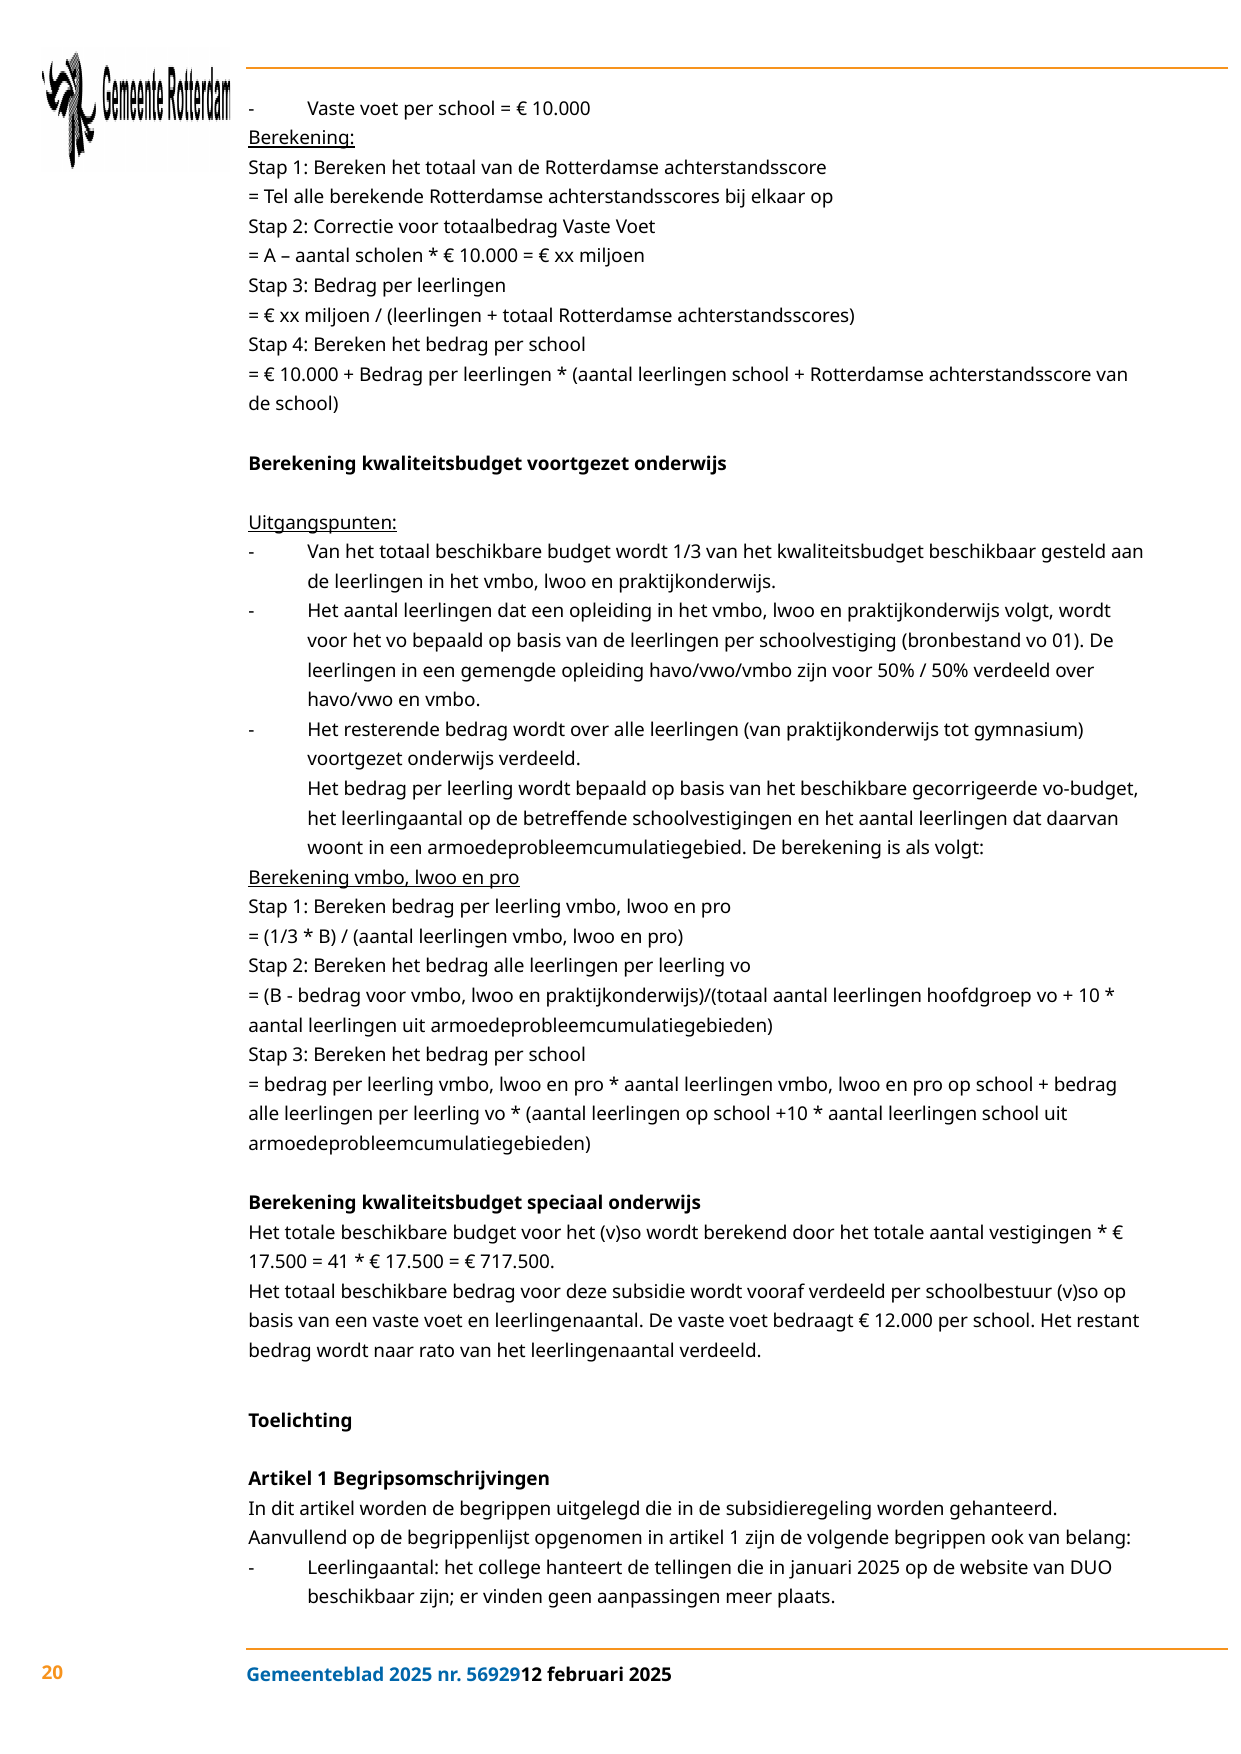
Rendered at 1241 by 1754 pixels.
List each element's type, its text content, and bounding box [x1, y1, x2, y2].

picture [41, 47, 231, 172]
text Uitgangspunten: [248, 509, 1152, 535]
text Artikel 1 Begripsomschrijvingen [248, 1465, 1152, 1491]
text Stap 1: Bereken bedrag per leerling vmbo, lwoo en pro [248, 893, 1152, 919]
text = (B - bedrag voor vmbo, lwoo en praktijkonderwijs)/(totaal aantal leerlingen hoofdgroep vo + 10 * aantal leerlingen uit armoedeprobleemcumulatiegebieden) [248, 982, 1152, 1038]
text Stap 2: Bereken het bedrag alle leerlingen per leerling vo [248, 953, 1152, 978]
text = € 10.000 + Bedrag per leerlingen * (aantal leerlingen school + Rotterdamse achterstandsscore van de school) [248, 361, 1152, 416]
list Het aantal leerlingen dat een opleiding in het vmbo, lwoo en praktijkonderwijs volgt, wordt voor het vo bepaald op basis van de leerlingen per schoolvestiging (bronbestand vo 01). De leerlingen in een gemengde opleiding havo/vwo/vmbo zijn voor 50% / 50% verdeeld over havo/vwo en vmbo. [248, 598, 1152, 712]
text Berekening kwaliteitsbudget speciaal onderwijs [248, 1189, 1152, 1215]
text Het totaal beschikbare bedrag voor deze subsidie wordt vooraf verdeeld per schoolbestuur (v)so op basis van een vaste voet en leerlingenaantal. De vaste voet bedraagt € 12.000 per school. Het restant bedrag wordt naar rato van het leerlingenaantal verdeeld. [248, 1278, 1152, 1363]
text Stap 3: Bedrag per leerlingen [248, 272, 1152, 298]
text Berekening vmbo, lwoo en pro [248, 864, 1152, 890]
text Stap 3: Bereken het bedrag per school [248, 1041, 1152, 1067]
text = € xx miljoen / (leerlingen + totaal Rotterdamse achterstandsscores) [248, 302, 1152, 328]
text = bedrag per leerling vmbo, lwoo en pro * aantal leerlingen vmbo, lwoo en pro op school + bedrag alle leerlingen per leerling vo * (aantal leerlingen op school +10 * aantal leerlingen school uit armoedeprobleemcumulatiegebieden) [248, 1071, 1152, 1156]
list Het resterende bedrag wordt over alle leerlingen (van praktijkonderwijs tot gymnasium) voortgezet onderwijs verdeeld. [248, 716, 1152, 771]
text Berekening kwaliteitsbudget voortgezet onderwijs [248, 450, 1152, 476]
text = A – aantal scholen * € 10.000 = € xx miljoen [248, 243, 1152, 268]
text Stap 2: Correctie voor totaalbedrag Vaste Voet [248, 213, 1152, 239]
list Leerlingaantal: het college hanteert de tellingen die in januari 2025 op de website van DUO beschikbaar zijn; er vinden geen aanpassingen meer plaats. [248, 1554, 1152, 1609]
text Het totale beschikbare budget voor het (v)so wordt berekend door het totale aantal vestigingen * € 17.500 = 41 * € 17.500 = € 717.500. [248, 1219, 1152, 1274]
text = Tel alle berekende Rotterdamse achterstandsscores bij elkaar op [248, 183, 1152, 209]
text In dit artikel worden de begrippen uitgelegd die in de subsidieregeling worden gehanteerd. Aanvullend op de begrippenlijst opgenomen in artikel 1 zijn de volgende begrippen ook van belang: [248, 1495, 1152, 1550]
text Berekening: [248, 124, 1152, 150]
text Stap 4: Bereken het bedrag per school [248, 331, 1152, 357]
list Vaste voet per school = € 10.000 [248, 95, 1152, 121]
text Stap 1: Bereken het totaal van de Rotterdamse achterstandsscore [248, 154, 1152, 180]
list Het bedrag per leerling wordt bepaald op basis van het beschikbare gecorrigeerde vo-budget, het leerlingaantal op de betreffende schoolvestigingen en het aantal leerlingen dat daarvan woont in een armoedeprobleemcumulatiegebied. De berekening is als volgt: [248, 775, 1152, 860]
list Van het totaal beschikbare budget wordt 1/3 van het kwaliteitsbudget beschikbaar gesteld aan de leerlingen in het vmbo, lwoo en praktijkonderwijs. [248, 538, 1152, 594]
text Toelichting [248, 1396, 1152, 1436]
text = (1/3 * B) / (aantal leerlingen vmbo, lwoo en pro) [248, 923, 1152, 949]
